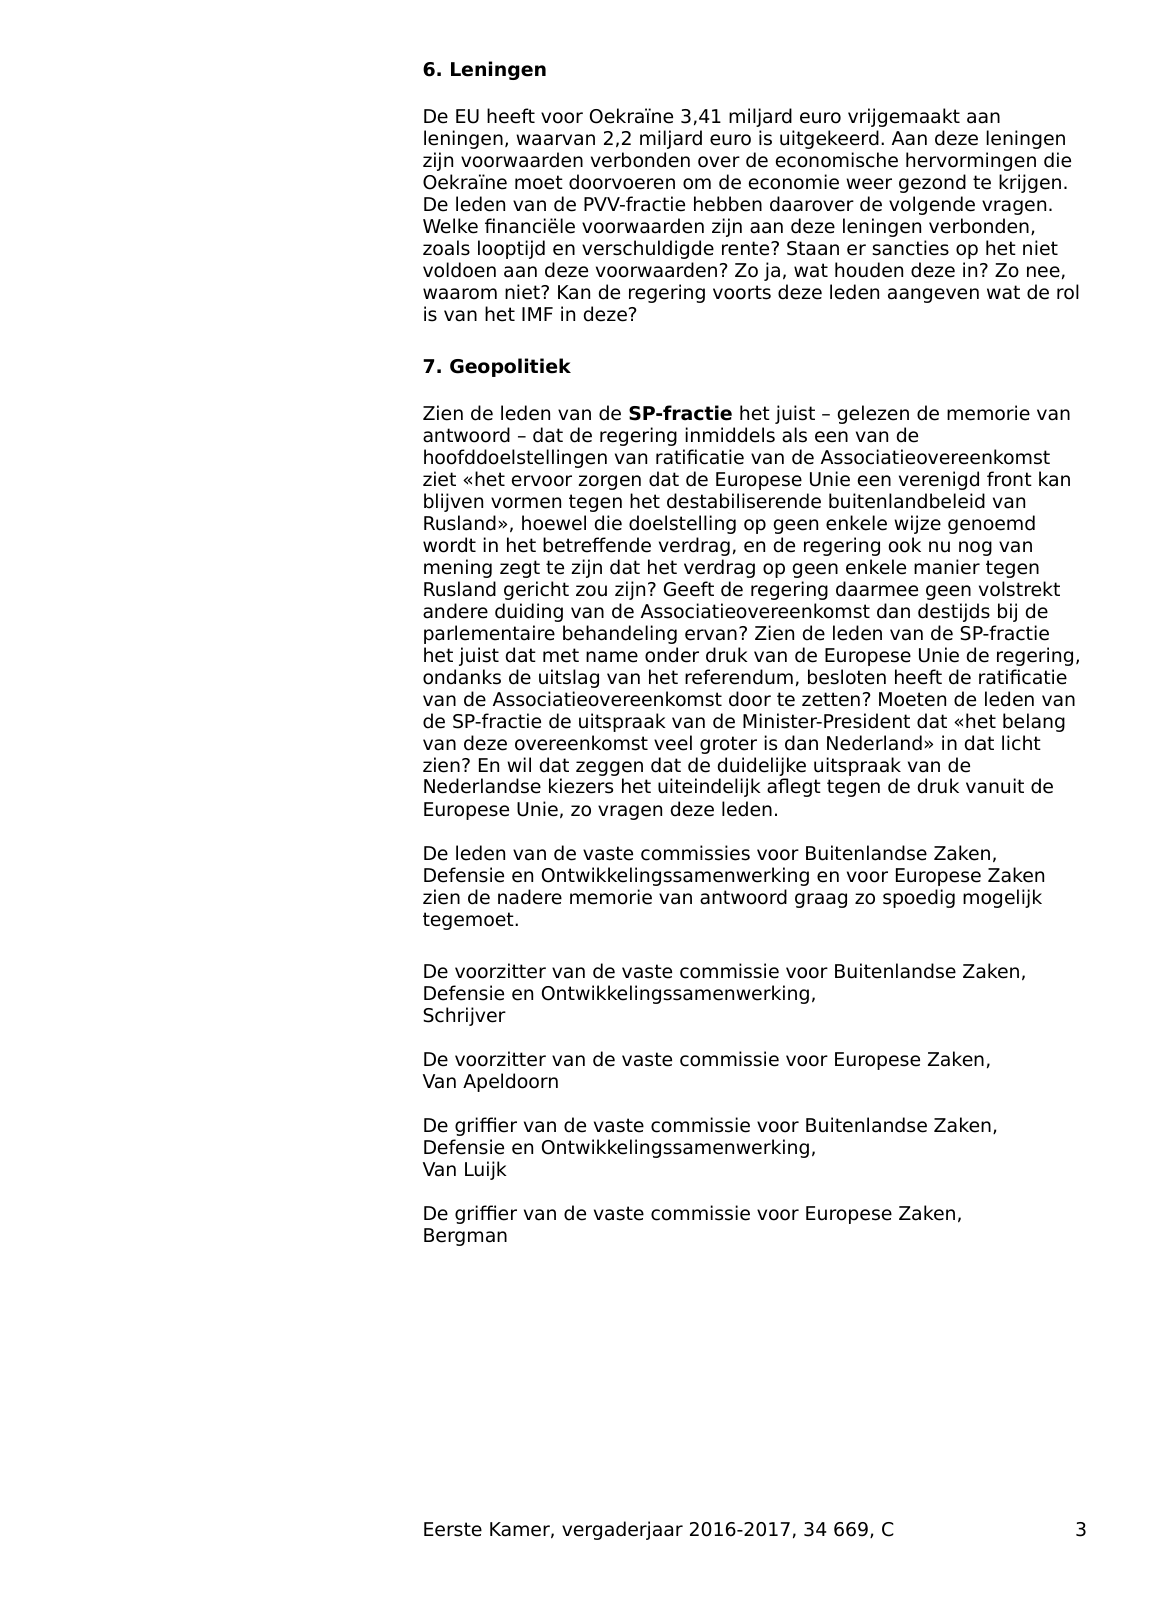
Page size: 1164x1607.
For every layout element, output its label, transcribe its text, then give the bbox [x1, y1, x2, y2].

text De voorzitter van de vaste commissie voor Europese Zaken, Van Apeldoorn [422, 1049, 1087, 1093]
text De leden van de vaste commissies voor Buitenlandse Zaken, Defensie en Ontwikkelingssamenwerking en voor Europese Zaken zien de nadere memorie van antwoord graag zo spoedig mogelijk tegemoet. [422, 843, 1087, 931]
text De griffier van de vaste commissie voor Europese Zaken, Bergman [422, 1203, 1087, 1247]
subtitle 7. Geopolitiek [422, 356, 1087, 378]
text De voorzitter van de vaste commissie voor Buitenlandse Zaken, Defensie en Ontwikkelingssamenwerking, Schrijver [422, 961, 1087, 1026]
subtitle 6. Leningen [422, 59, 1087, 81]
text Zien de leden van de SP-fractie het juist – gelezen de memorie van antwoord – dat de regering inmiddels als een van de hoofddoelstellingen van ratificatie van de Associatieovereenkomst ziet «het ervoor zorgen dat de Europese Unie een verenigd front kan blijven vormen tegen het destabiliserende buitenlandbeleid van Rusland», hoewel die doelstelling op geen enkele wijze genoemd wordt in het betreffende verdrag, en de regering ook nu nog van mening zegt te zijn dat het verdrag op geen enkele manier tegen Rusland gericht zou zijn? Geeft de regering daarmee geen volstrekt andere duiding van de Associatieovereenkomst dan destijds bij de parlementaire behandeling ervan? Zien de leden van de SP-fractie het juist dat met name onder druk van de Europese Unie de regering, ondanks de uitslag van het referendum, besloten heeft de ratificatie van de Associatieovereenkomst door te zetten? Moeten de leden van de SP-fractie de uitspraak van de Minister-President dat «het belang van deze overeenkomst veel groter is dan Nederland» in dat licht zien? En wil dat zeggen dat de duidelijke uitspraak van de Nederlandse kiezers het uiteindelijk aflegt tegen de druk vanuit de Europese Unie, zo vragen deze leden. [422, 403, 1087, 820]
text De griffier van de vaste commissie voor Buitenlandse Zaken, Defensie en Ontwikkelingssamenwerking, Van Luijk [422, 1115, 1087, 1181]
text De EU heeft voor Oekraïne 3,41 miljard euro vrijgemaakt aan leningen, waarvan 2,2 miljard euro is uitgekeerd. Aan deze leningen zijn voorwaarden verbonden over de economische hervormingen die Oekraïne moet doorvoeren om de economie weer gezond te krijgen. De leden van de PVV-fractie hebben daarover de volgende vragen. Welke financiële voorwaarden zijn aan deze leningen verbonden, zoals looptijd en verschuldigde rente? Staan er sancties op het niet voldoen aan deze voorwaarden? Zo ja, wat houden deze in? Zo nee, waarom niet? Kan de regering voorts deze leden aangeven wat de rol is van het IMF in deze? [422, 106, 1087, 326]
